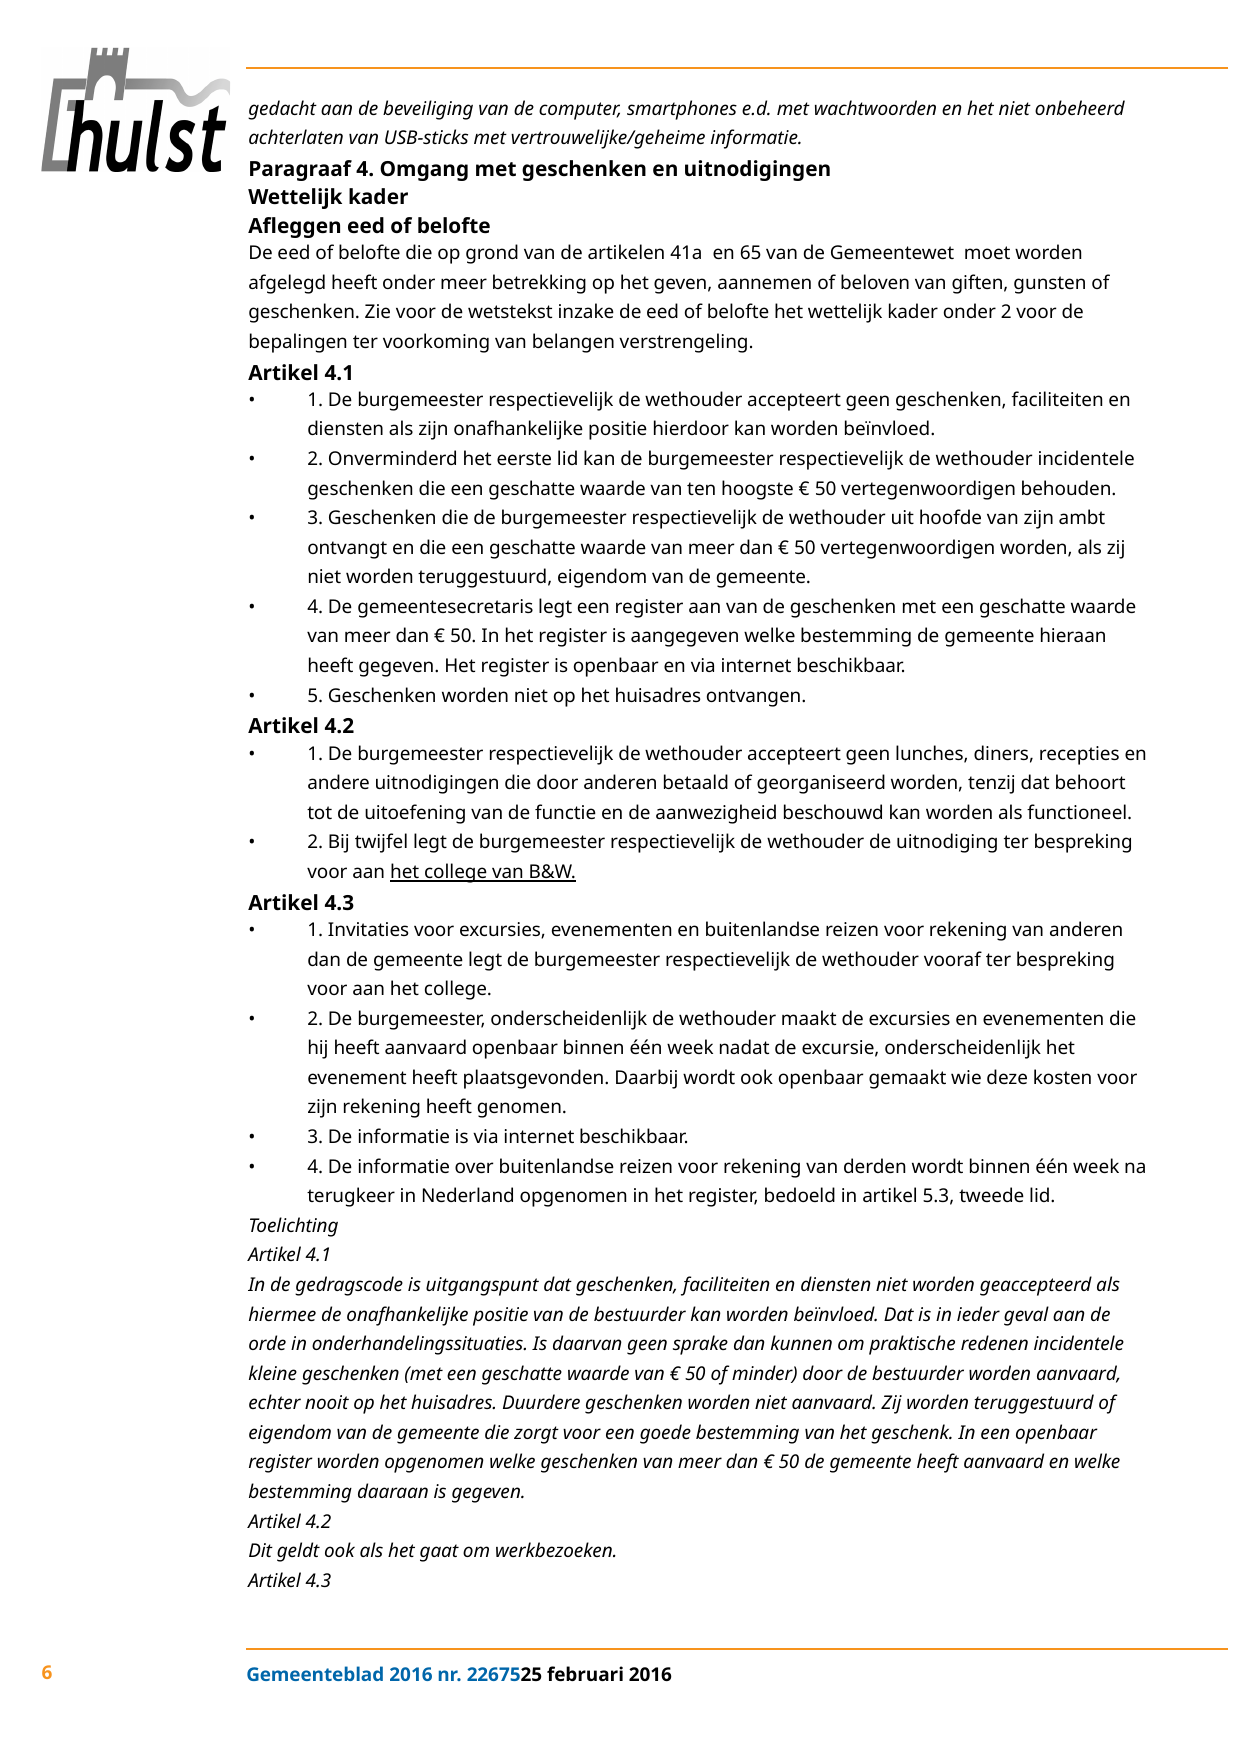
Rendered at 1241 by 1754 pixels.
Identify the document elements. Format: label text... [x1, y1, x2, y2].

list 1. Invitaties voor excursies, evenementen en buitenlandse reizen voor rekening van anderen dan de gemeente legt de burgemeester respectievelijk de wethouder vooraf ter bespreking voor aan het college. [248, 916, 1152, 1001]
text Artikel 4.2 [248, 711, 1152, 740]
text Afleggen eed of belofte [248, 211, 1152, 239]
text Artikel 4.1 [248, 1242, 1152, 1267]
text Artikel 4.2 [248, 1508, 1152, 1534]
list 4. De gemeentesecretaris legt een register aan van de geschenken met een geschatte waarde van meer dan € 50. In het register is aangegeven welke bestemming de gemeente hieraan heeft gegeven. Het register is openbaar en via internet beschikbaar. [248, 593, 1152, 678]
list 2. Onverminderd het eerste lid kan de burgemeester respectievelijk de wethouder incidentele geschenken die een geschatte waarde van ten hoogste € 50 vertegenwoordigen behouden. [248, 445, 1152, 501]
text Toelichting [248, 1212, 1152, 1238]
text De eed of belofte die op grond van de artikelen 41a en 65 van de Gemeentewet moet worden afgelegd heeft onder meer betrekking op het geven, aannemen of beloven van giften, gunsten of geschenken. Zie voor de wetstekst inzake de eed of belofte het wettelijk kader onder 2 voor de bepalingen ter voorkoming van belangen verstrengeling. [248, 239, 1152, 354]
text Artikel 4.3 [248, 888, 1152, 916]
text Wettelijk kader [248, 182, 1152, 211]
text Artikel 4.3 [248, 1567, 1152, 1593]
list 3. De informatie is via internet beschikbaar. [248, 1123, 1152, 1149]
text Dit geldt ook als het gaat om werkbezoeken. [248, 1537, 1152, 1563]
list 2. De burgemeester, onderscheidenlijk de wethouder maakt de excursies en evenementen die hij heeft aanvaard openbaar binnen één week nadat de excursie, onderscheidenlijk het evenement heeft plaatsgevonden. Daarbij wordt ook openbaar gemaakt wie deze kosten voor zijn rekening heeft genomen. [248, 1005, 1152, 1119]
list 2. Bij twijfel legt de burgemeester respectievelijk de wethouder de uitnodiging ter bespreking voor aan het college van B&W. [248, 829, 1152, 884]
text Artikel 4.1 [248, 358, 1152, 386]
text In de gedragscode is uitgangspunt dat geschenken, faciliteiten en diensten niet worden geaccepteerd als hiermee de onafhankelijke positie van de bestuurder kan worden beïnvloed. Dat is in ieder geval aan de orde in onderhandelingssituaties. Is daarvan geen sprake dan kunnen om praktische redenen incidentele kleine geschenken (met een geschatte waarde van € 50 of minder) door de bestuurder worden aanvaard, echter nooit op het huisadres. Duurdere geschenken worden niet aanvaard. Zij worden teruggestuurd of eigendom van de gemeente die zorgt voor een goede bestemming van het geschenk. In een openbaar register worden opgenomen welke geschenken van meer dan € 50 de gemeente heeft aanvaard en welke bestemming daaraan is gegeven. [248, 1271, 1152, 1504]
list 3. Geschenken die de burgemeester respectievelijk de wethouder uit hoofde van zijn ambt ontvangt en die een geschatte waarde van meer dan € 50 vertegenwoordigen worden, als zij niet worden teruggestuurd, eigendom van de gemeente. [248, 504, 1152, 589]
list 1. De burgemeester respectievelijk de wethouder accepteert geen geschenken, faciliteiten en diensten als zijn onafhankelijke positie hierdoor kan worden beïnvloed. [248, 386, 1152, 441]
list 4. De informatie over buitenlandse reizen voor rekening van derden wordt binnen één week na terugkeer in Nederland opgenomen in het register, bedoeld in artikel 5.3, tweede lid. [248, 1153, 1152, 1208]
picture [41, 47, 231, 172]
text Paragraaf 4. Omgang met geschenken en uitnodigingen [248, 154, 1152, 182]
list 1. De burgemeester respectievelijk de wethouder accepteert geen lunches, diners, recepties en andere uitnodigingen die door anderen betaald of georganiseerd worden, tenzij dat behoort tot de uitoefening van de functie en de aanwezigheid beschouwd kan worden als functioneel. [248, 740, 1152, 825]
text gedacht aan de beveiliging van de computer, smartphones e.d. met wachtwoorden en het niet onbeheerd achterlaten van USB-sticks met vertrouwelijke/geheime informatie. [248, 95, 1152, 150]
list 5. Geschenken worden niet op het huisadres ontvangen. [248, 682, 1152, 708]
